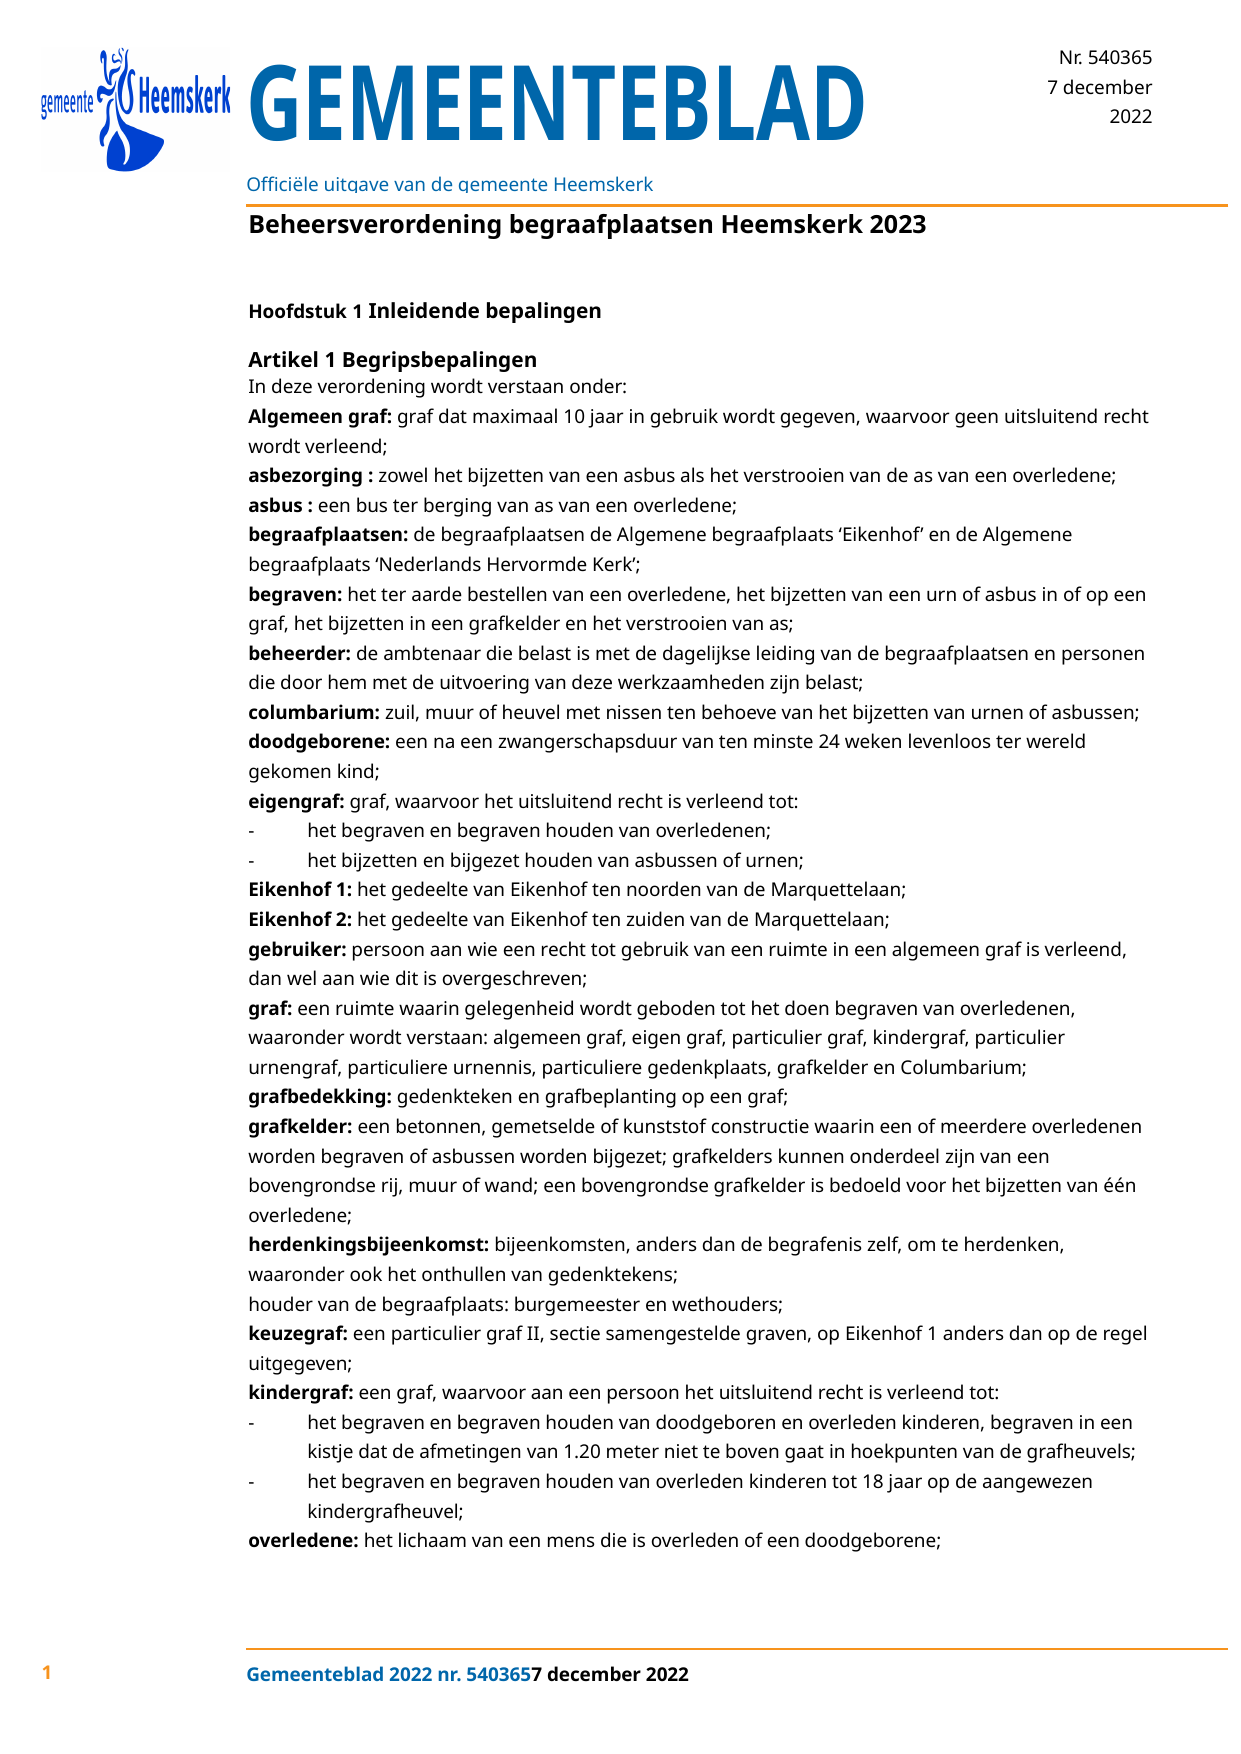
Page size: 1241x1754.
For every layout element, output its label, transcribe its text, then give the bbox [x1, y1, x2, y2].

text houder van de begraafplaats: burgemeester en wethouders; [248, 1291, 1152, 1317]
text grafkelder: een betonnen, gemetselde of kunststof constructie waarin een of meerdere overledenen worden begraven of asbussen worden bijgezet; grafkelders kunnen onderdeel zijn van een bovengrondse rij, muur of wand; een bovengrondse grafkelder is bedoeld voor het bijzetten van één overledene; [248, 1113, 1152, 1228]
text Eikenhof 1: het gedeelte van Eikenhof ten noorden van de Marquettelaan; [248, 877, 1152, 902]
list het begraven en begraven houden van doodgeboren en overleden kinderen, begraven in een kistje dat de afmetingen van 1.20 meter niet te boven gaat in hoekpunten van de grafheuvels; [248, 1409, 1152, 1464]
text herdenkingsbijeenkomst: bijeenkomsten, anders dan de begrafenis zelf, om te herdenken, waaronder ook het onthullen van gedenktekens; [248, 1232, 1152, 1287]
text columbarium: zuil, muur of heuvel met nissen ten behoeve van het bijzetten van urnen of asbussen; [248, 699, 1152, 725]
text Beheersverordening begraafplaatsen Heemskerk 2023 [248, 207, 1152, 241]
text beheerder: de ambtenaar die belast is met de dagelijkse leiding van de begraafplaatsen en personen die door hem met de uitvoering van deze werkzaamheden zijn belast; [248, 640, 1152, 695]
list het bijzetten en bijgezet houden van asbussen of urnen; [248, 847, 1152, 873]
list het begraven en begraven houden van overledenen; [248, 817, 1152, 843]
text In deze verordening wordt verstaan onder: [248, 374, 1152, 399]
text graf: een ruimte waarin gelegenheid wordt geboden tot het doen begraven van overledenen, waaronder wordt verstaan: algemeen graf, eigen graf, particulier graf, kindergraf, particulier urnengraf, particuliere urnennis, particuliere gedenkplaats, grafkelder en Columbarium; [248, 995, 1152, 1080]
text Eikenhof 2: het gedeelte van Eikenhof ten zuiden van de Marquettelaan; [248, 906, 1152, 932]
text keuzegraf: een particulier graf II, sectie samengestelde graven, op Eikenhof 1 anders dan op de regel uitgegeven; [248, 1320, 1152, 1376]
text Artikel 1 Begripsbepalingen [248, 345, 1152, 374]
text asbus : een bus ter berging van as van een overledene; [248, 492, 1152, 518]
picture [41, 47, 231, 172]
text eigengraf: graf, waarvoor het uitsluitend recht is verleend tot: [248, 788, 1152, 814]
text asbezorging : zowel het bijzetten van een asbus als het verstrooien van de as van een overledene; [248, 462, 1152, 488]
text doodgeborene: een na een zwangerschapsduur van ten minste 24 weken levenloos ter wereld gekomen kind; [248, 729, 1152, 784]
text gebruiker: persoon aan wie een recht tot gebruik van een ruimte in een algemeen graf is verleend, dan wel aan wie dit is overgeschreven; [248, 936, 1152, 991]
text Hoofdstuk 1 Inleidende bepalingen [248, 296, 1152, 324]
text kindergraf: een graf, waarvoor aan een persoon het uitsluitend recht is verleend tot: [248, 1379, 1152, 1405]
text begraven: het ter aarde bestellen van een overledene, het bijzetten van een urn of asbus in of op een graf, het bijzetten in een grafkelder en het verstrooien van as; [248, 581, 1152, 636]
text Algemeen graf: graf dat maximaal 10 jaar in gebruik wordt gegeven, waarvoor geen uitsluitend recht wordt verleend; [248, 403, 1152, 459]
text begraafplaatsen: de begraafplaatsen de Algemene begraafplaats ‘Eikenhof’ en de Algemene begraafplaats ‘Nederlands Hervormde Kerk’; [248, 522, 1152, 577]
list het begraven en begraven houden van overleden kinderen tot 18 jaar op de aangewezen kindergrafheuvel; [248, 1468, 1152, 1524]
text overledene: het lichaam van een mens die is overleden of een doodgeborene; [248, 1527, 1152, 1553]
text grafbedekking: gedenkteken en grafbeplanting op een graf; [248, 1084, 1152, 1109]
